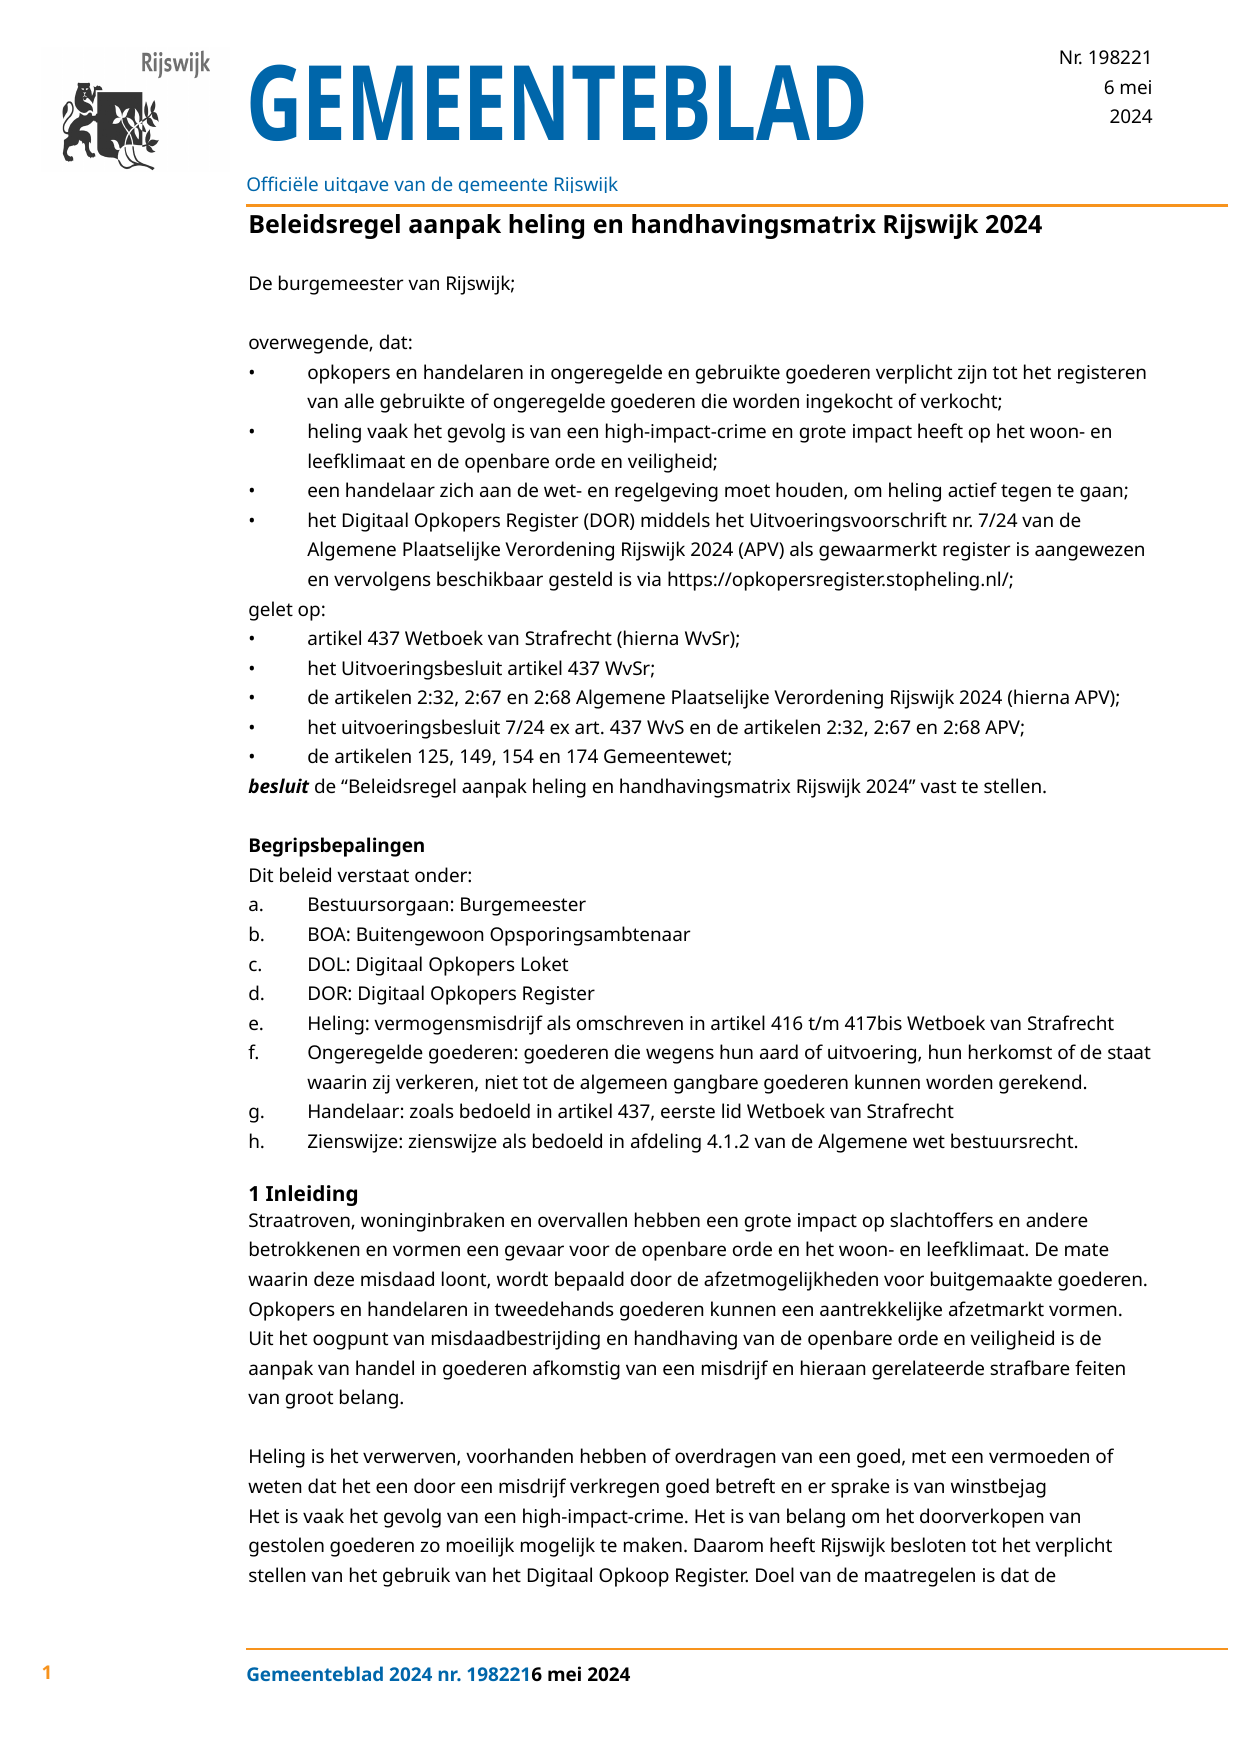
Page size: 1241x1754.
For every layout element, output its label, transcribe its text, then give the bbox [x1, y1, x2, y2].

text 1 Inleiding [248, 1179, 1152, 1207]
text Het is vaak het gevolg van een high-impact-crime. Het is van belang om het doorverkopen van gestolen goederen zo moeilijk mogelijk te maken. Daarom heeft Rijswijk besloten tot het verplicht stellen van het gebruik van het Digitaal Opkoop Register. Doel van de maatregelen is dat de [248, 1503, 1152, 1588]
text De burgemeester van Rijswijk; [248, 270, 1152, 296]
list een handelaar zich aan de wet- en regelgeving moet houden, om heling actief tegen te gaan; [248, 477, 1152, 503]
list het Uitvoeringsbesluit artikel 437 WvSr; [248, 655, 1152, 681]
list DOR: Digitaal Opkopers Register [248, 980, 1152, 1006]
text Begripsbepalingen [248, 832, 1152, 858]
list het Digitaal Opkopers Register (DOR) middels het Uitvoeringsvoorschrift nr. 7/24 van de Algemene Plaatselijke Verordening Rijswijk 2024 (APV) als gewaarmerkt register is aangewezen en vervolgens beschikbaar gesteld is via https://opkopersregister.stopheling.nl/; [248, 507, 1152, 592]
text Dit beleid verstaat onder: [248, 862, 1152, 888]
list heling vaak het gevolg is van een high-impact-crime en grote impact heeft op het woon- en leefklimaat en de openbare orde en veiligheid; [248, 418, 1152, 473]
text Beleidsregel aanpak heling en handhavingsmatrix Rijswijk 2024 [248, 207, 1152, 241]
text overwegende, dat: [248, 329, 1152, 355]
text besluit de “Beleidsregel aanpak heling en handhavingsmatrix Rijswijk 2024” vast te stellen. [248, 773, 1152, 799]
list opkopers en handelaren in ongeregelde en gebruikte goederen verplicht zijn tot het registeren van alle gebruikte of ongeregelde goederen die worden ingekocht of verkocht; [248, 359, 1152, 414]
list Zienswijze: zienswijze als bedoeld in afdeling 4.1.2 van de Algemene wet bestuursrecht. [248, 1128, 1152, 1154]
list Bestuursorgaan: Burgemeester [248, 892, 1152, 917]
list artikel 437 Wetboek van Strafrecht (hierna WvSr); [248, 625, 1152, 651]
list DOL: Digitaal Opkopers Loket [248, 951, 1152, 976]
text gelet op: [248, 596, 1152, 621]
list de artikelen 2:32, 2:67 en 2:68 Algemene Plaatselijke Verordening Rijswijk 2024 (hierna APV); [248, 684, 1152, 710]
list Handelaar: zoals bedoeld in artikel 437, eerste lid Wetboek van Strafrecht [248, 1099, 1152, 1124]
list Heling: vermogensmisdrijf als omschreven in artikel 416 t/m 417bis Wetboek van Strafrecht [248, 1010, 1152, 1036]
list BOA: Buitengewoon Opsporingsambtenaar [248, 921, 1152, 947]
list het uitvoeringsbesluit 7/24 ex art. 437 WvS en de artikelen 2:32, 2:67 en 2:68 APV; [248, 714, 1152, 740]
list de artikelen 125, 149, 154 en 174 Gemeentewet; [248, 744, 1152, 769]
text Straatroven, woninginbraken en overvallen hebben een grote impact op slachtoffers en andere betrokkenen en vormen een gevaar voor de openbare orde en het woon- en leefklimaat. De mate waarin deze misdaad loont, wordt bepaald door de afzetmogelijkheden voor buitgemaakte goederen. Opkopers en handelaren in tweedehands goederen kunnen een aantrekkelijke afzetmarkt vormen. Uit het oogpunt van misdaadbestrijding en handhaving van de openbare orde en veiligheid is de aanpak van handel in goederen afkomstig van een misdrijf en hieraan gerelateerde strafbare feiten van groot belang. [248, 1207, 1152, 1410]
picture [41, 47, 231, 172]
text Heling is het verwerven, voorhanden hebben of overdragen van een goed, met een vermoeden of weten dat het een door een misdrijf verkregen goed betreft en er sprake is van winstbejag [248, 1444, 1152, 1499]
list Ongeregelde goederen: goederen die wegens hun aard of uitvoering, hun herkomst of de staat waarin zij verkeren, niet tot de algemeen gangbare goederen kunnen worden gerekend. [248, 1039, 1152, 1095]
